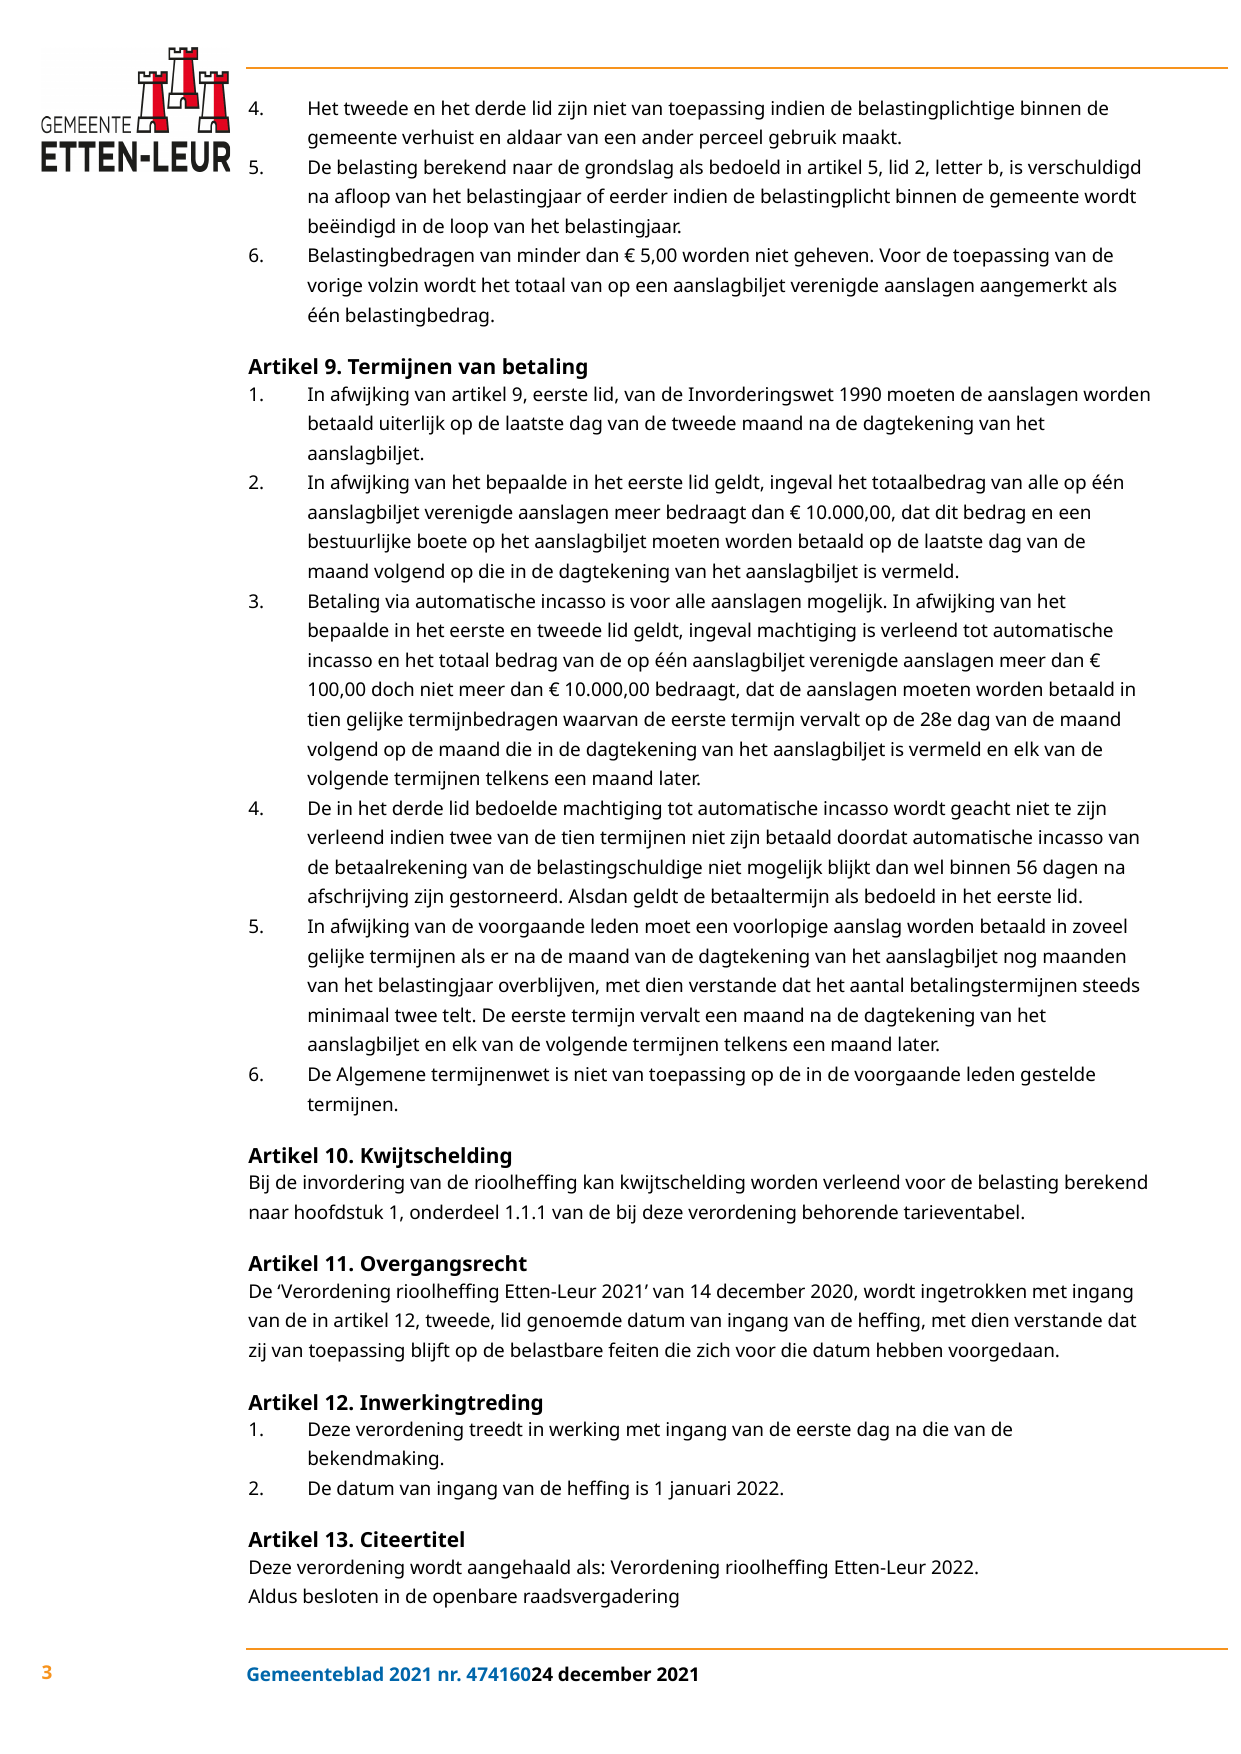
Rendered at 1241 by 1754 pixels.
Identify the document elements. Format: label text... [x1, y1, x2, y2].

list De in het derde lid bedoelde machtiging tot automatische incasso wordt geacht niet te zijn verleend indien twee van de tien termijnen niet zijn betaald doordat automatische incasso van de betaalrekening van de belastingschuldige niet mogelijk blijkt dan wel binnen 56 dagen na afschrijving zijn gestorneerd. Alsdan geldt de betaaltermijn als bedoeld in het eerste lid. [248, 795, 1152, 909]
list De Algemene termijnenwet is niet van toepassing op de in de voorgaande leden gestelde termijnen. [248, 1061, 1152, 1116]
list In afwijking van artikel 9, eerste lid, van de Invorderingswet 1990 moeten de aanslagen worden betaald uiterlijk op de laatste dag van de tweede maand na de dagtekening van het aanslagbiljet. [248, 381, 1152, 466]
list In afwijking van de voorgaande leden moet een voorlopige aanslag worden betaald in zoveel gelijke termijnen als er na de maand van de dagtekening van het aanslagbiljet nog maanden van het belastingjaar overblijven, met dien verstande dat het aantal betalingstermijnen steeds minimaal twee telt. De eerste termijn vervalt een maand na de dagtekening van het aanslagbiljet en elk van de volgende termijnen telkens een maand later. [248, 913, 1152, 1057]
text Aldus besloten in de openbare raadsvergadering [248, 1584, 1152, 1609]
list Deze verordening treedt in werking met ingang van de eerste dag na die van de bekendmaking. [248, 1416, 1152, 1471]
text Artikel 11. Overgangsrecht [248, 1249, 1152, 1278]
text Deze verordening wordt aangehaald als: Verordening rioolheffing Etten-Leur 2022. [248, 1554, 1152, 1580]
picture [41, 47, 231, 172]
list Betaling via automatische incasso is voor alle aanslagen mogelijk. In afwijking van het bepaalde in het eerste en tweede lid geldt, ingeval machtiging is verleend tot automatische incasso en het totaal bedrag van de op één aanslagbiljet verenigde aanslagen meer dan € 100,00 doch niet meer dan € 10.000,00 bedraagt, dat de aanslagen moeten worden betaald in tien gelijke termijnbedragen waarvan de eerste termijn vervalt op de 28e dag van de maand volgend op de maand die in de dagtekening van het aanslagbiljet is vermeld en elk van de volgende termijnen telkens een maand later. [248, 588, 1152, 791]
text Artikel 13. Citeertitel [248, 1526, 1152, 1554]
text Artikel 10. Kwijtschelding [248, 1141, 1152, 1169]
list De belasting berekend naar de grondslag als bedoeld in artikel 5, lid 2, letter b, is verschuldigd na afloop van het belastingjaar of eerder indien de belastingplicht binnen de gemeente wordt beëindigd in de loop van het belastingjaar. [248, 154, 1152, 239]
text Artikel 9. Termijnen van betaling [248, 352, 1152, 381]
text Bij de invordering van de rioolheffing kan kwijtschelding worden verleend voor de belasting berekend naar hoofdstuk 1, onderdeel 1.1.1 van de bij deze verordening behorende tarieventabel. [248, 1169, 1152, 1225]
list De datum van ingang van de heffing is 1 januari 2022. [248, 1475, 1152, 1501]
list Het tweede en het derde lid zijn niet van toepassing indien de belastingplichtige binnen de gemeente verhuist en aldaar van een ander perceel gebruik maakt. [248, 95, 1152, 150]
text Artikel 12. Inwerkingtreding [248, 1388, 1152, 1416]
list In afwijking van het bepaalde in het eerste lid geldt, ingeval het totaalbedrag van alle op één aanslagbiljet verenigde aanslagen meer bedraagt dan € 10.000,00, dat dit bedrag en een bestuurlijke boete op het aanslagbiljet moeten worden betaald op de laatste dag van de maand volgend op die in de dagtekening van het aanslagbiljet is vermeld. [248, 469, 1152, 584]
list Belastingbedragen van minder dan € 5,00 worden niet geheven. Voor de toepassing van de vorige volzin wordt het totaal van op een aanslagbiljet verenigde aanslagen aangemerkt als één belastingbedrag. [248, 243, 1152, 328]
text De ‘Verordening rioolheffing Etten-Leur 2021’ van 14 december 2020, wordt ingetrokken met ingang van de in artikel 12, tweede, lid genoemde datum van ingang van de heffing, met dien verstande dat zij van toepassing blijft op de belastbare feiten die zich voor die datum hebben voorgedaan. [248, 1278, 1152, 1363]
